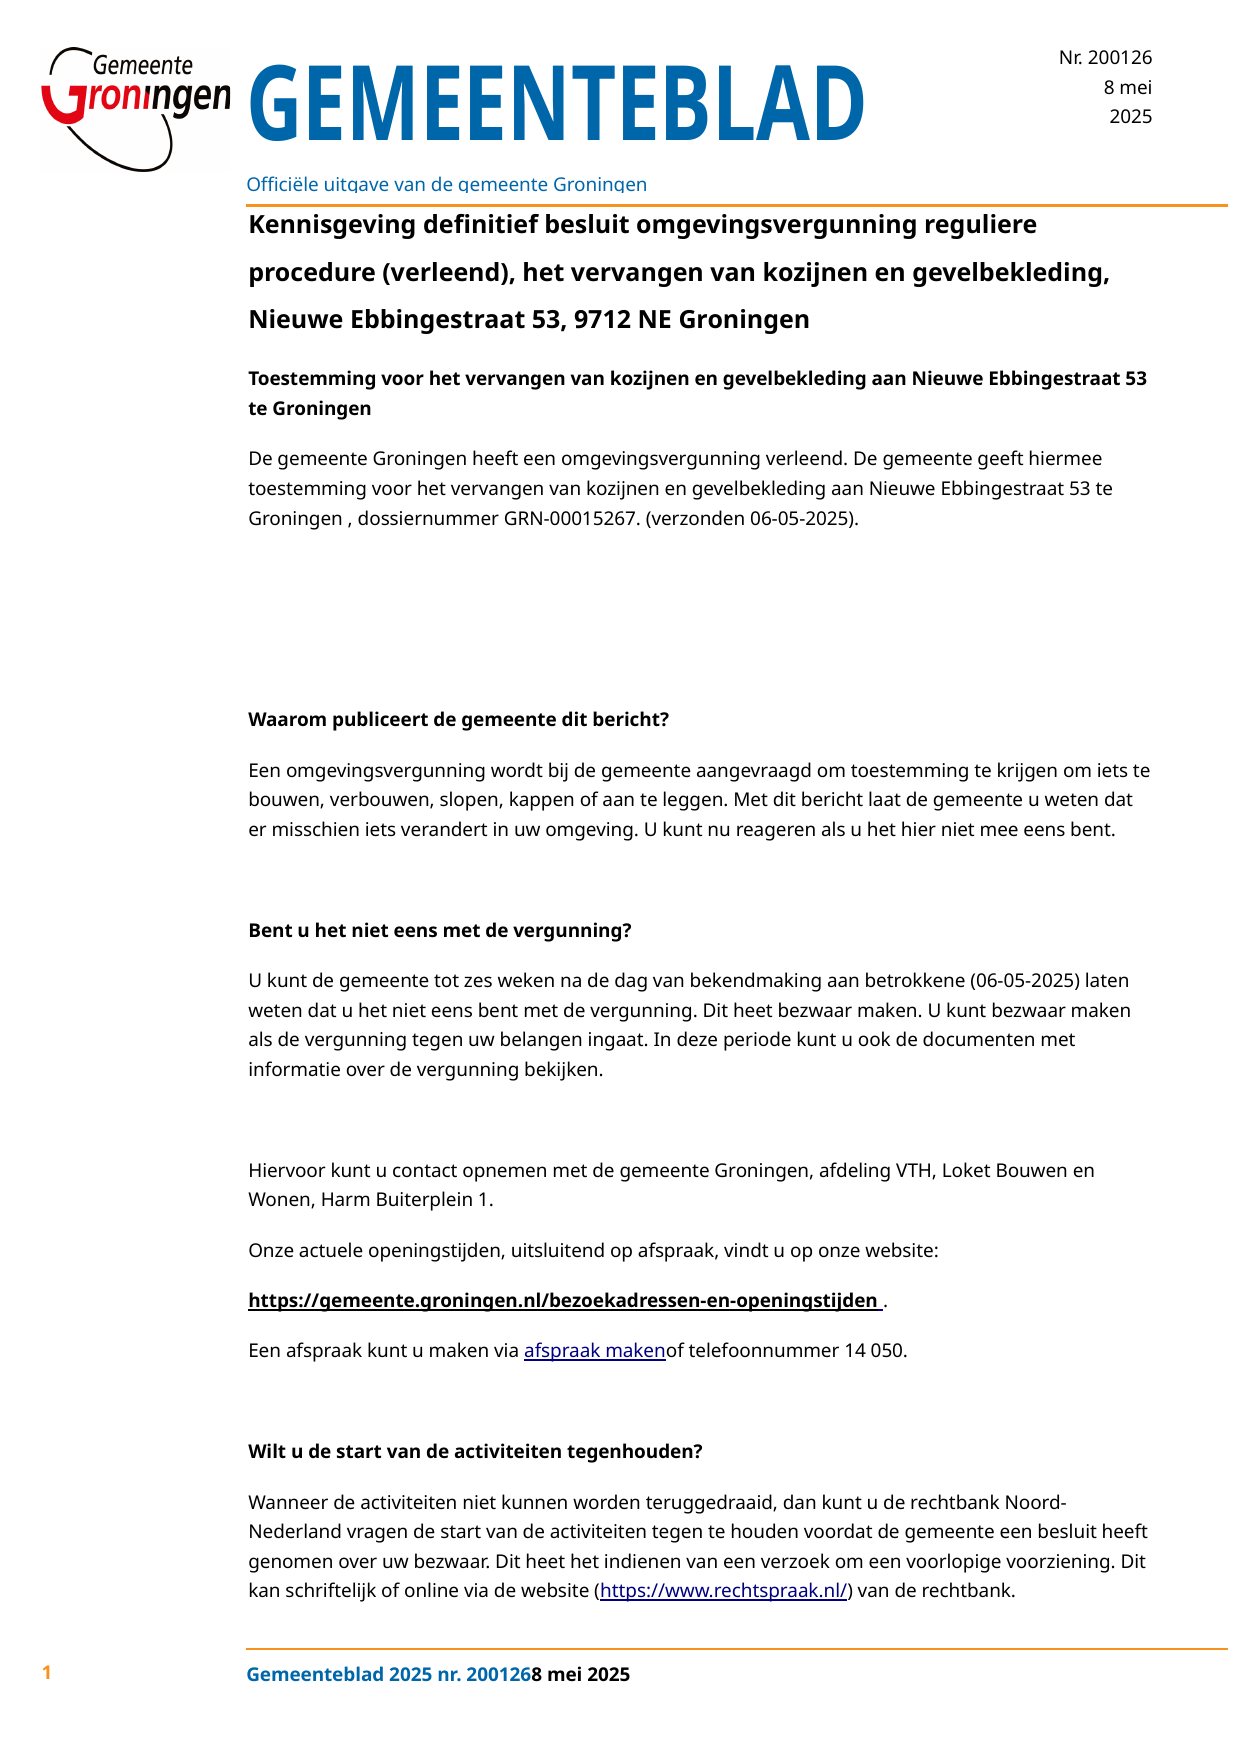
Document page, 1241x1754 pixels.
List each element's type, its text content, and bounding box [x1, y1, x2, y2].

text Een omgevingsvergunning wordt bij de gemeente aangevraagd om toestemming te krijgen om iets te bouwen, verbouwen, slopen, kappen of aan te leggen. Met dit bericht laat de gemeente u weten dat er misschien iets verandert in uw omgeving. U kunt nu reageren als u het hier niet mee eens bent. [248, 757, 1152, 842]
text Hiervoor kunt u contact opnemen met de gemeente Groningen, afdeling VTH, Loket Bouwen en Wonen, Harm Buiterplein 1. [248, 1157, 1152, 1212]
picture [41, 47, 231, 172]
text Wilt u de start van de activiteiten tegenhouden? [248, 1438, 1152, 1464]
text Wanneer de activiteiten niet kunnen worden teruggedraaid, dan kunt u de rechtbank Noord-Nederland vragen de start van de activiteiten tegen te houden voordat de gemeente een besluit heeft genomen over uw bezwaar. Dit heet het indienen van een verzoek om een voorlopige voorziening. Dit kan schriftelijk of online via de website (https://www.rechtspraak.nl/) van de rechtbank. [248, 1489, 1152, 1603]
text Een afspraak kunt u maken via afspraak makenof telefoonnummer 14 050. [248, 1338, 1152, 1363]
text Waarom publiceert de gemeente dit bericht? [248, 706, 1152, 732]
text Kennisgeving definitief besluit omgevingsvergunning reguliere procedure (verleend), het vervangen van kozijnen en gevelbekleding, Nieuwe Ebbingestraat 53, 9712 NE Groningen [248, 207, 1152, 336]
text Bent u het niet eens met de vergunning? [248, 917, 1152, 942]
text Toestemming voor het vervangen van kozijnen en gevelbekleding aan Nieuwe Ebbingestraat 53 te Groningen [248, 366, 1152, 421]
text https://gemeente.groningen.nl/bezoekadressen-en-openingstijden . [248, 1287, 1152, 1313]
text De gemeente Groningen heeft een omgevingsvergunning verleend. De gemeente geeft hiermee toestemming voor het vervangen van kozijnen en gevelbekleding aan Nieuwe Ebbingestraat 53 te Groningen , dossiernummer GRN-00015267. (verzonden 06-05-2025). [248, 446, 1152, 530]
text Onze actuele openingstijden, uitsluitend op afspraak, vindt u op onze website: [248, 1237, 1152, 1262]
text U kunt de gemeente tot zes weken na de dag van bekendmaking aan betrokkene (06-05-2025) laten weten dat u het niet eens bent met de vergunning. Dit heet bezwaar maken. U kunt bezwaar maken als de vergunning tegen uw belangen ingaat. In deze periode kunt u ook de documenten met informatie over de vergunning bekijken. [248, 967, 1152, 1082]
